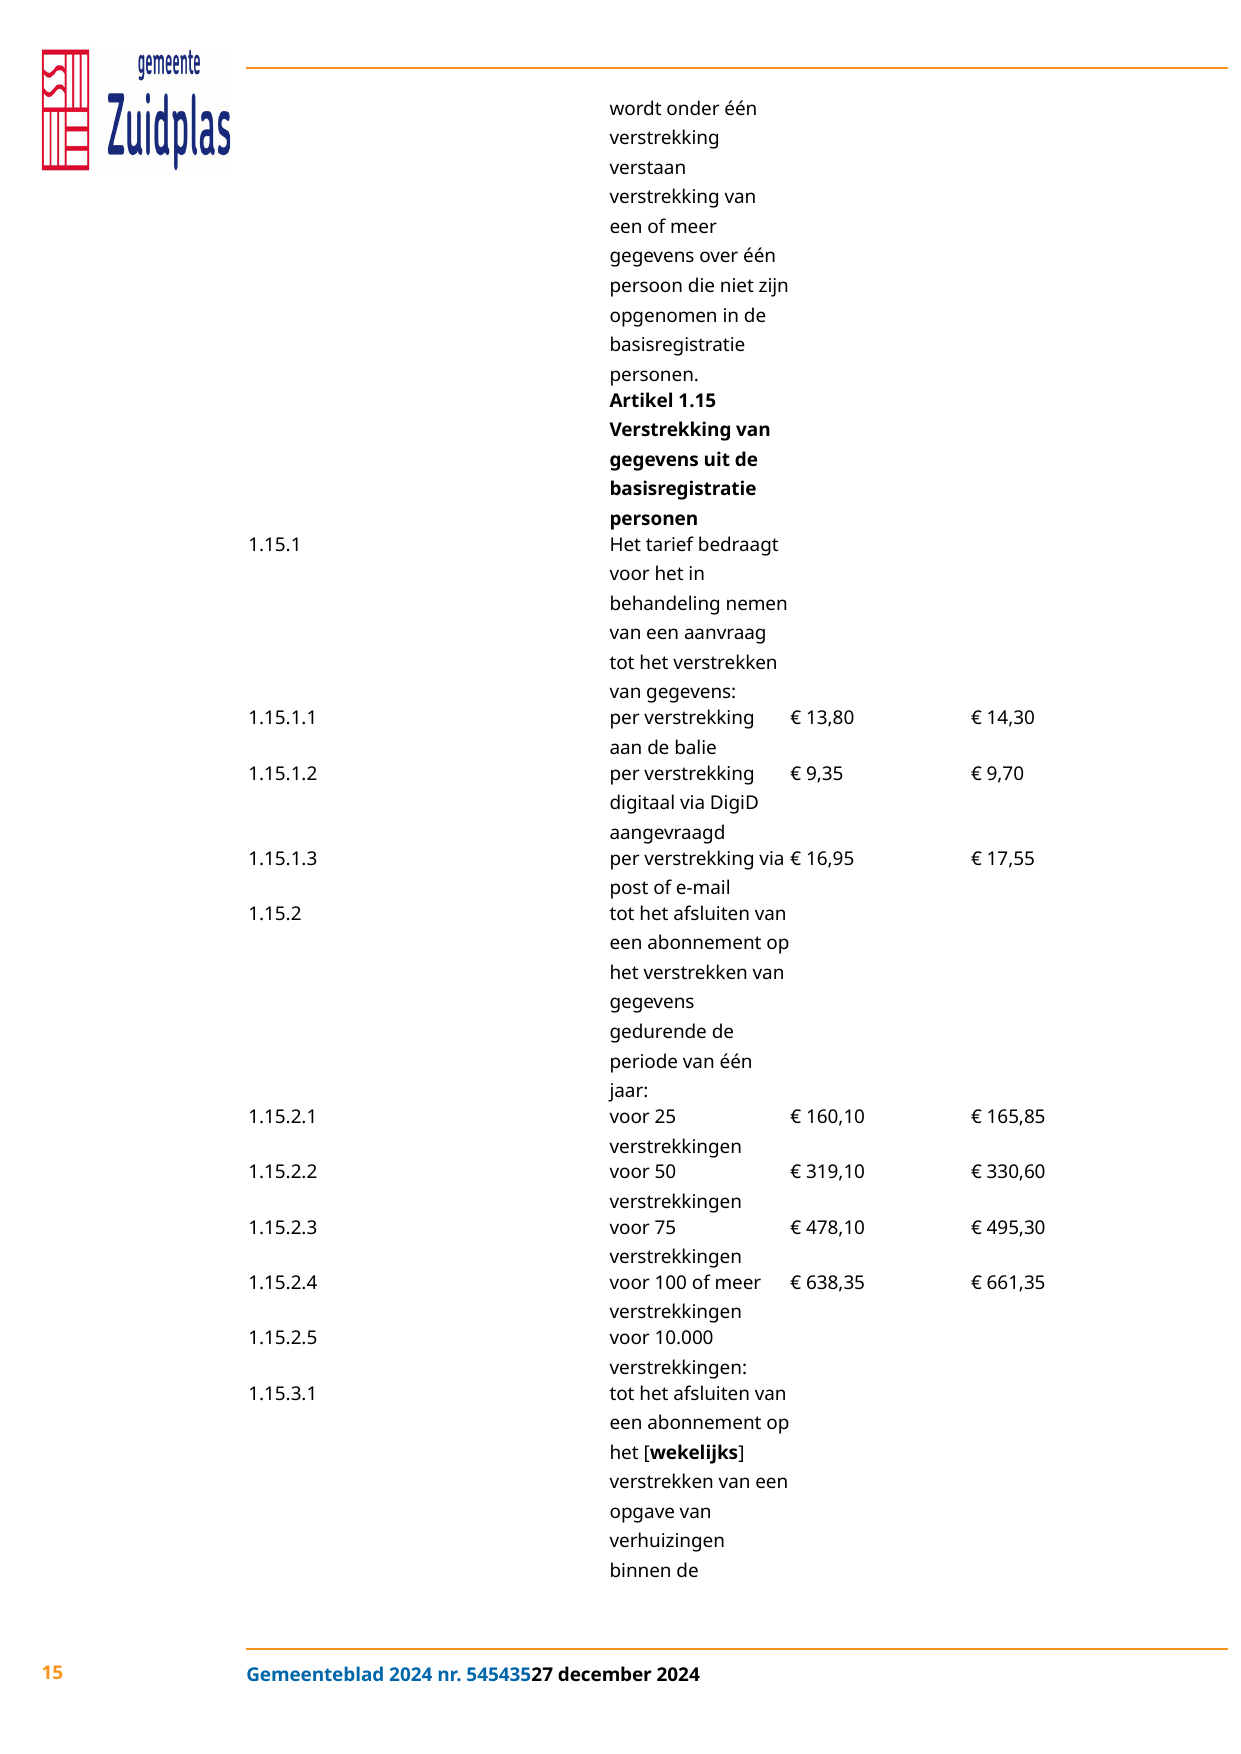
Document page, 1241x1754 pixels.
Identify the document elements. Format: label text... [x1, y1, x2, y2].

table_cell voor 25 verstrekkingen [609, 1103, 790, 1158]
table_cell Het tarief bedraagt voor het in behandeling nemen van een aanvraag tot het verstrekken van gegevens: [609, 531, 790, 704]
table_cell 1.15.3.1 [248, 1380, 429, 1583]
table_cell [790, 387, 971, 531]
table_cell [790, 900, 971, 1103]
table_cell € 319,10 [790, 1159, 971, 1214]
table_cell tot het afsluiten van een abonnement op het verstrekken van gegevens gedurende de periode van één jaar: [609, 900, 790, 1103]
table_cell voor 100 of meer verstrekkingen [609, 1269, 790, 1324]
table_cell € 638,35 [790, 1269, 971, 1324]
table_cell [429, 1269, 609, 1324]
table_cell Artikel 1.15 Verstrekking van gegevens uit de basisregistratie personen [609, 387, 790, 531]
table_cell [971, 387, 1152, 531]
table_cell [790, 531, 971, 704]
table_cell [429, 760, 609, 845]
table_cell [790, 95, 971, 387]
table_cell € 661,35 [971, 1269, 1152, 1324]
table_cell [429, 845, 609, 900]
table_cell [790, 1380, 971, 1583]
table_cell 1.15.2.3 [248, 1214, 429, 1269]
table_cell € 17,55 [971, 845, 1152, 900]
table_cell [429, 900, 609, 1103]
table_cell € 478,10 [790, 1214, 971, 1269]
table_cell voor 10.000 verstrekkingen: [609, 1325, 790, 1380]
table_cell € 14,30 [971, 705, 1152, 760]
table_cell 1.15.1 [248, 531, 429, 704]
table_cell € 330,60 [971, 1159, 1152, 1214]
table_cell per verstrekking digitaal via DigiD aangevraagd [609, 760, 790, 845]
table_cell 1.15.2.1 [248, 1103, 429, 1158]
table_cell 1.15.2 [248, 900, 429, 1103]
table_cell € 9,70 [971, 760, 1152, 845]
table_cell 1.15.1.2 [248, 760, 429, 845]
table_cell [971, 900, 1152, 1103]
table_cell [971, 1325, 1152, 1380]
table_cell [429, 387, 609, 531]
table_cell wordt onder één verstrekking verstaan verstrekking van een of meer gegevens over één persoon die niet zijn opgenomen in de basisregistratie personen. [609, 95, 790, 387]
table_cell 1.15.2.2 [248, 1159, 429, 1214]
table_cell € 13,80 [790, 705, 971, 760]
table_cell [429, 1214, 609, 1269]
table_cell [429, 1159, 609, 1214]
table_cell [429, 95, 609, 387]
table_cell [790, 1325, 971, 1380]
table_cell 1.15.1.1 [248, 705, 429, 760]
table_cell € 16,95 [790, 845, 971, 900]
table_cell voor 75 verstrekkingen [609, 1214, 790, 1269]
table_cell [429, 705, 609, 760]
table_cell [429, 531, 609, 704]
table_cell [429, 1103, 609, 1158]
table_cell voor 50 verstrekkingen [609, 1159, 790, 1214]
table_cell 1.15.2.4 [248, 1269, 429, 1324]
table_cell [248, 95, 429, 387]
table_cell 1.15.2.5 [248, 1325, 429, 1380]
table_cell [971, 1380, 1152, 1583]
table_cell € 160,10 [790, 1103, 971, 1158]
table_cell per verstrekking aan de balie [609, 705, 790, 760]
table_cell € 495,30 [971, 1214, 1152, 1269]
table_cell [248, 387, 429, 531]
table_cell per verstrekking via post of e-mail [609, 845, 790, 900]
picture [41, 47, 231, 172]
table_cell tot het afsluiten van een abonnement op het [wekelijks] verstrekken van een opgave van verhuizingen binnen de [609, 1380, 790, 1583]
table_cell 1.15.1.3 [248, 845, 429, 900]
table_cell € 9,35 [790, 760, 971, 845]
table_cell [971, 531, 1152, 704]
table_cell [429, 1380, 609, 1583]
table_cell € 165,85 [971, 1103, 1152, 1158]
table_cell [971, 95, 1152, 387]
table_cell [429, 1325, 609, 1380]
